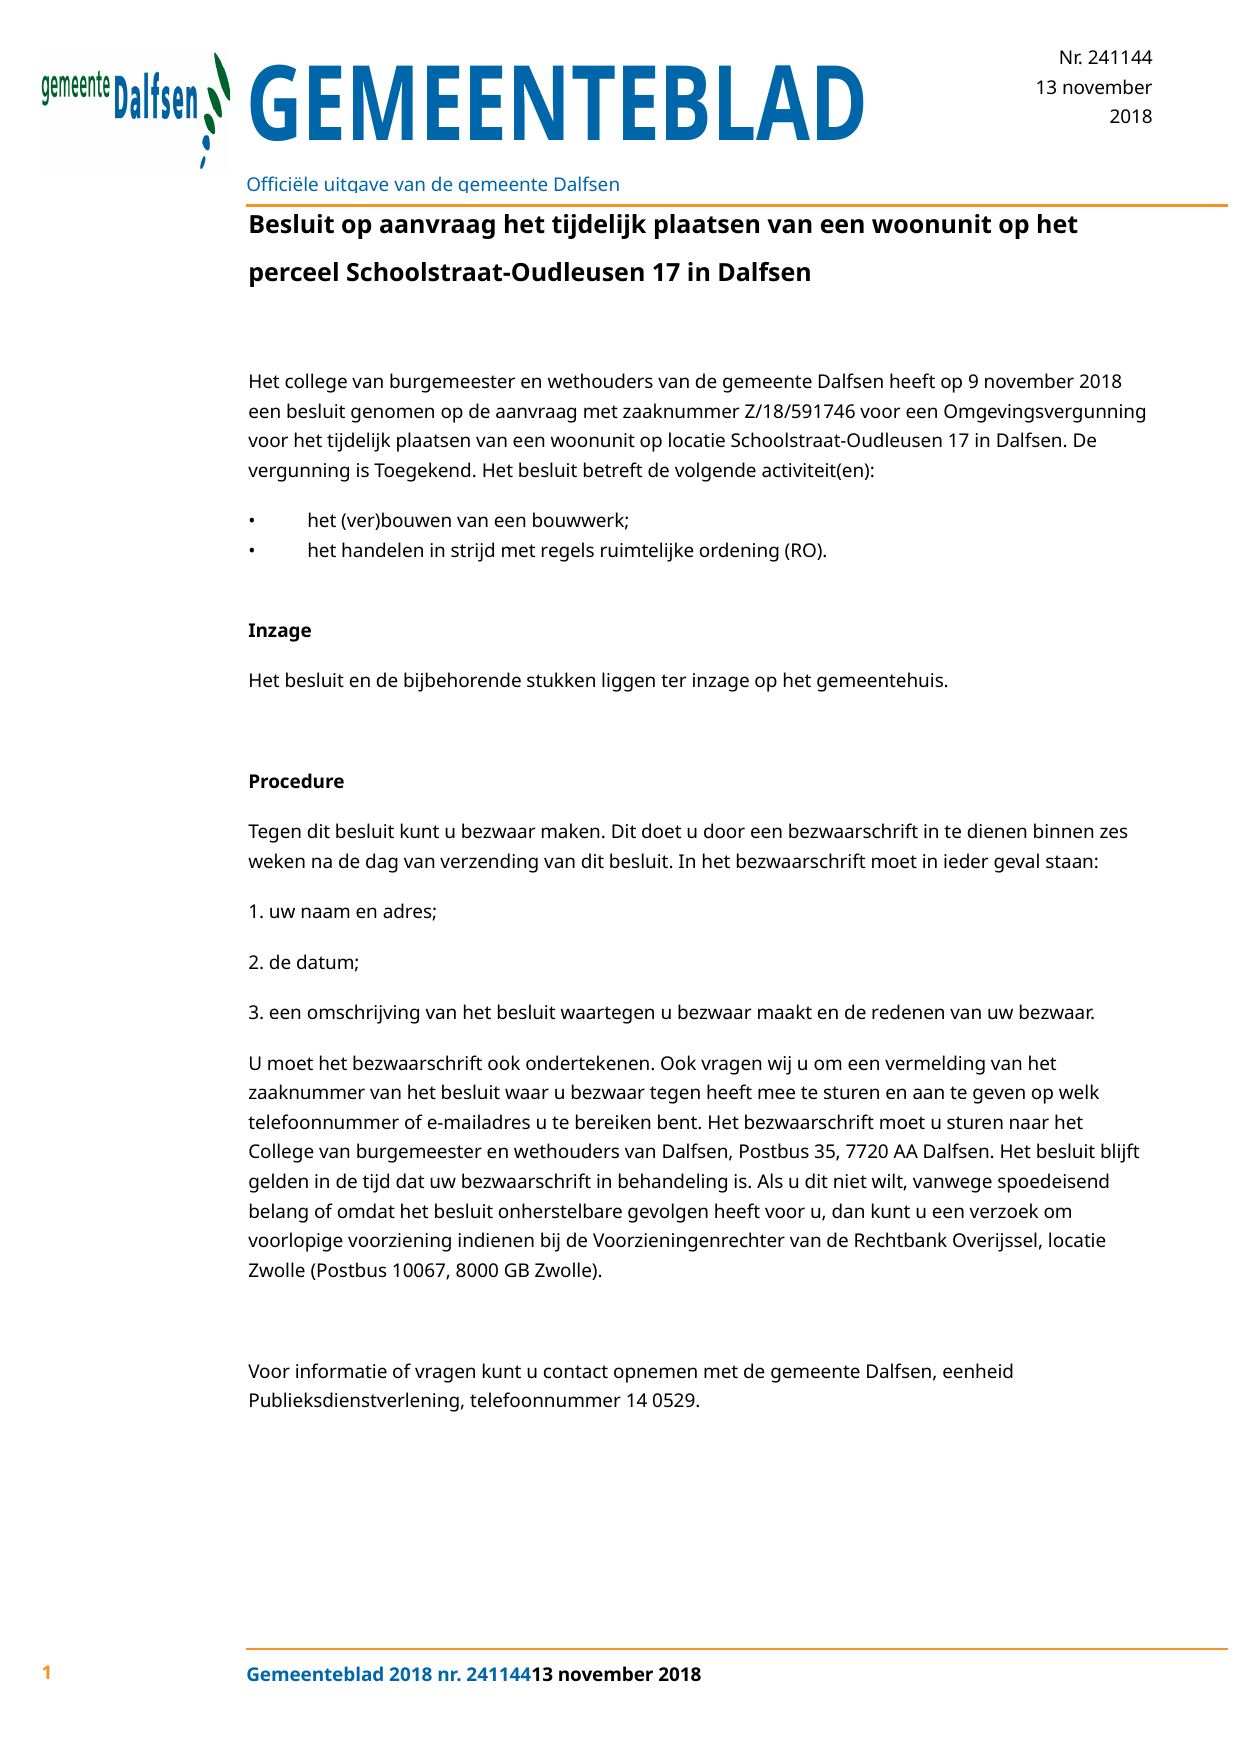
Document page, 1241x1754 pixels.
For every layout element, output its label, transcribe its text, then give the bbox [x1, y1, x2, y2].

text Het college van burgemeester en wethouders van de gemeente Dalfsen heeft op 9 november 2018 een besluit genomen op de aanvraag met zaaknummer Z/18/591746 voor een Omgevingsvergunning voor het tijdelijk plaatsen van een woonunit op locatie Schoolstraat-Oudleusen 17 in Dalfsen. De vergunning is Toegekend. Het besluit betreft de volgende activiteit(en): [248, 368, 1152, 483]
list het (ver)bouwen van een bouwwerk; [248, 507, 1152, 533]
text U moet het bezwaarschrift ook ondertekenen. Ook vragen wij u om een vermelding van het zaaknummer van het besluit waar u bezwaar tegen heeft mee te sturen en aan te geven op welk telefoonnummer of e-mailadres u te bereiken bent. Het bezwaarschrift moet u sturen naar het College van burgemeester en wethouders van Dalfsen, Postbus 35, 7720 AA Dalfsen. Het besluit blijft gelden in de tijd dat uw bezwaarschrift in behandeling is. Als u dit niet wilt, vanwege spoedeisend belang of omdat het besluit onherstelbare gevolgen heeft voor u, dan kunt u een verzoek om voorlopige voorziening indienen bij de Voorzieningenrechter van de Rechtbank Overijssel, locatie Zwolle (Postbus 10067, 8000 GB Zwolle). [248, 1050, 1152, 1283]
text Tegen dit besluit kunt u bezwaar maken. Dit doet u door een bezwaarschrift in te dienen binnen zes weken na de dag van verzending van dit besluit. In het bezwaarschrift moet in ieder geval staan: [248, 819, 1152, 874]
text 3. een omschrijving van het besluit waartegen u bezwaar maakt en de redenen van uw bezwaar. [248, 999, 1152, 1025]
text Het besluit en de bijbehorende stukken liggen ter inzage op het gemeentehuis. [248, 667, 1152, 693]
text Inzage [248, 617, 1152, 643]
text 1. uw naam en adres; [248, 899, 1152, 924]
text Besluit op aanvraag het tijdelijk plaatsen van een woonunit op het perceel Schoolstraat-Oudleusen 17 in Dalfsen [248, 207, 1152, 288]
text Procedure [248, 768, 1152, 794]
text 2. de datum; [248, 949, 1152, 975]
text Voor informatie of vragen kunt u contact opnemen met de gemeente Dalfsen, eenheid Publieksdienstverlening, telefoonnummer 14 0529. [248, 1358, 1152, 1413]
list het handelen in strijd met regels ruimtelijke ordening (RO). [248, 537, 1152, 563]
picture [41, 47, 231, 172]
